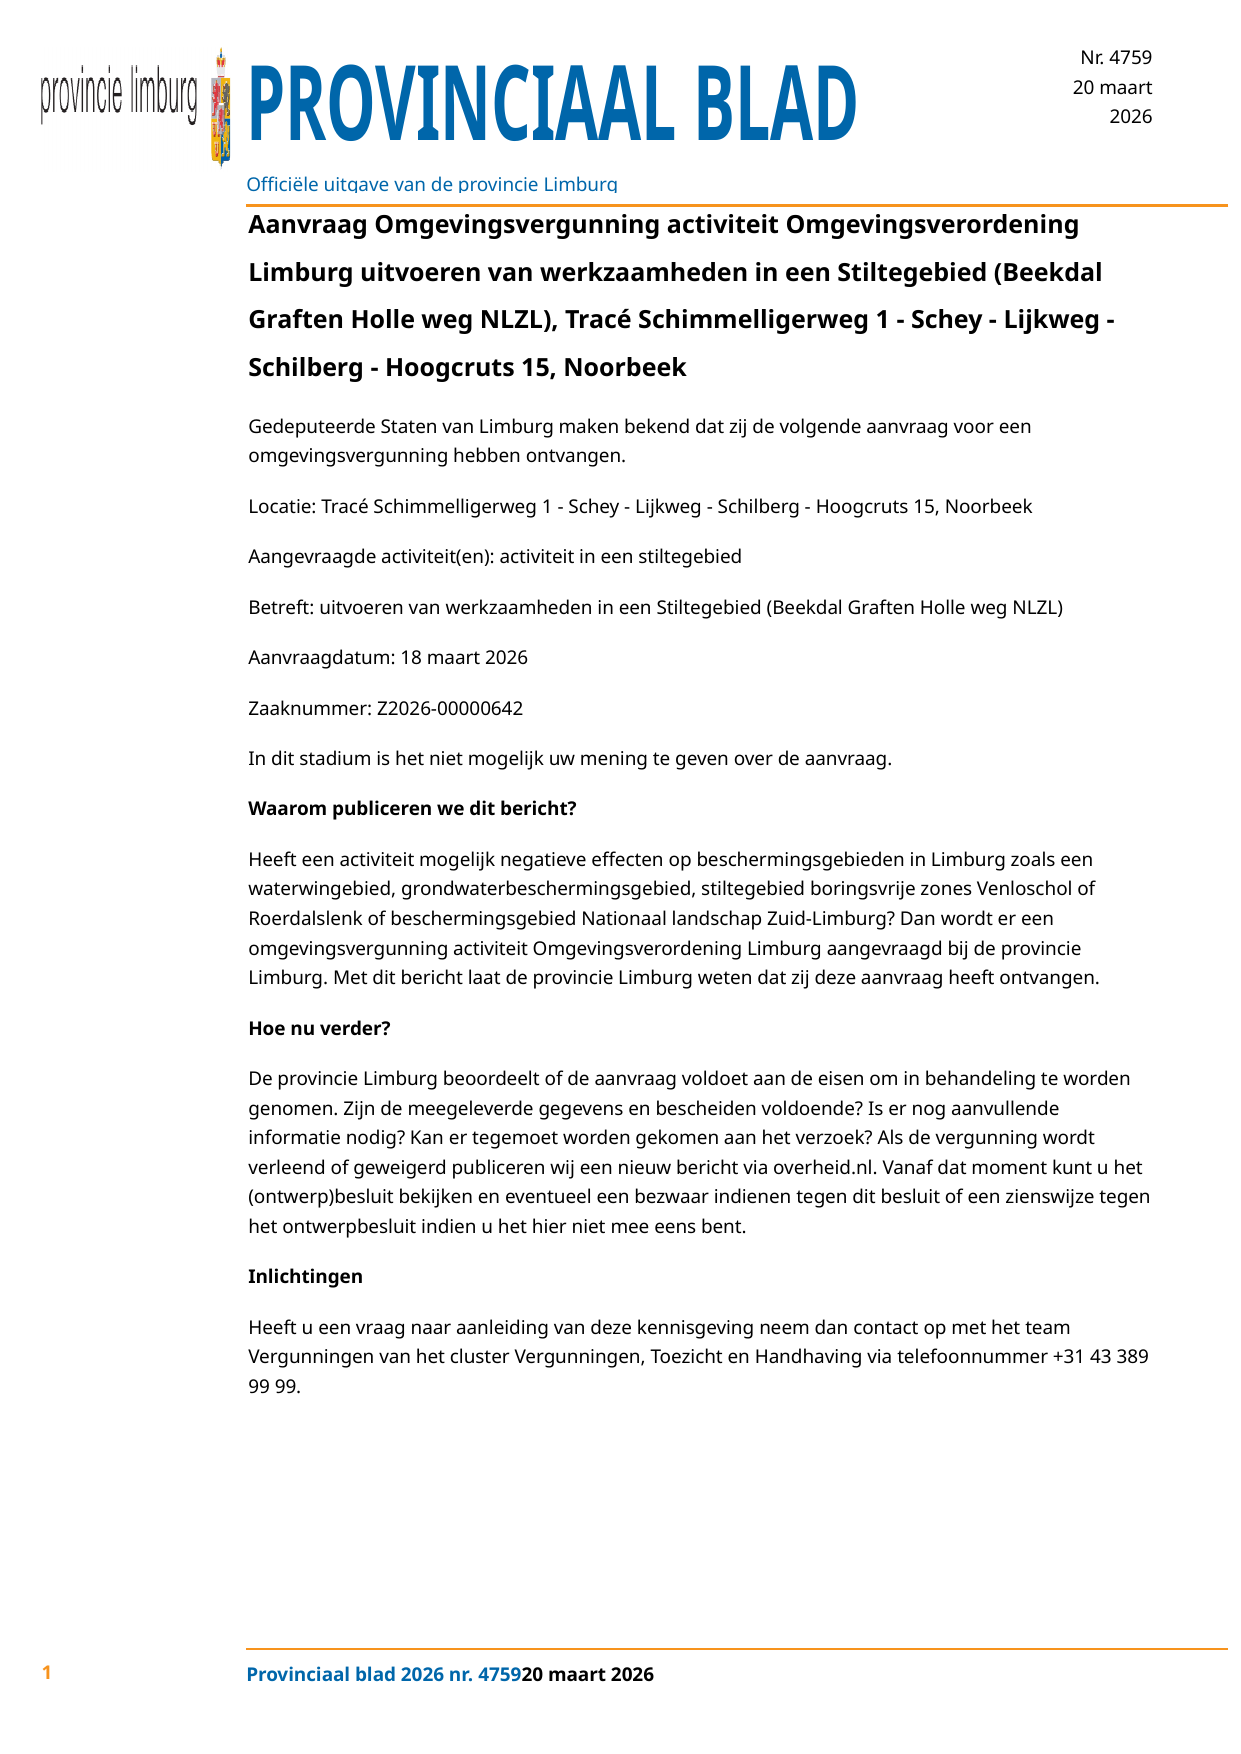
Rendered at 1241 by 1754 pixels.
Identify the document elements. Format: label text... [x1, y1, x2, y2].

text Locatie: Tracé Schimmelligerweg 1 - Schey - Lijkweg - Schilberg - Hoogcruts 15, Noorbeek [248, 493, 1152, 519]
text Inlichtingen [248, 1263, 1152, 1289]
text In dit stadium is het niet mogelijk uw mening te geven over de aanvraag. [248, 745, 1152, 771]
text Aanvraagdatum: 18 maart 2026 [248, 644, 1152, 670]
text Hoe nu verder? [248, 1015, 1152, 1041]
text Aangevraagde activiteit(en): activiteit in een stiltegebied [248, 543, 1152, 569]
text Heeft een activiteit mogelijk negatieve effecten op beschermingsgebieden in Limburg zoals een waterwingebied, grondwaterbeschermingsgebied, stiltegebied boringsvrije zones Venloschol of Roerdalslenk of beschermingsgebied Nationaal landschap Zuid-Limburg? Dan wordt er een omgevingsvergunning activiteit Omgevingsverordening Limburg aangevraagd bij de provincie Limburg. Met dit bericht laat de provincie Limburg weten dat zij deze aanvraag heeft ontvangen. [248, 846, 1152, 990]
text Aanvraag Omgevingsvergunning activiteit Omgevingsverordening Limburg uitvoeren van werkzaamheden in een Stiltegebied (Beekdal Graften Holle weg NLZL), Tracé Schimmelligerweg 1 - Schey - Lijkweg - Schilberg - Hoogcruts 15, Noorbeek [248, 207, 1152, 384]
text Gedeputeerde Staten van Limburg maken bekend dat zij de volgende aanvraag voor een omgevingsvergunning hebben ontvangen. [248, 413, 1152, 468]
text Betreft: uitvoeren van werkzaamheden in een Stiltegebied (Beekdal Graften Holle weg NLZL) [248, 594, 1152, 620]
text Zaaknummer: Z2026-00000642 [248, 695, 1152, 721]
picture [41, 47, 231, 172]
text Heeft u een vraag naar aanleiding van deze kennisgeving neem dan contact op met het team Vergunningen van het cluster Vergunningen, Toezicht en Handhaving via telefoonnummer +31 43 389 99 99. [248, 1314, 1152, 1399]
text De provincie Limburg beoordeelt of de aanvraag voldoet aan de eisen om in behandeling te worden genomen. Zijn de meegeleverde gegevens en bescheiden voldoende? Is er nog aanvullende informatie nodig? Kan er tegemoet worden gekomen aan het verzoek? Als de vergunning wordt verleend of geweigerd publiceren wij een nieuw bericht via overheid.nl. Vanaf dat moment kunt u het (ontwerp)besluit bekijken en eventueel een bezwaar indienen tegen dit besluit of een zienswijze tegen het ontwerpbesluit indien u het hier niet mee eens bent. [248, 1065, 1152, 1239]
text Waarom publiceren we dit bericht? [248, 796, 1152, 821]
